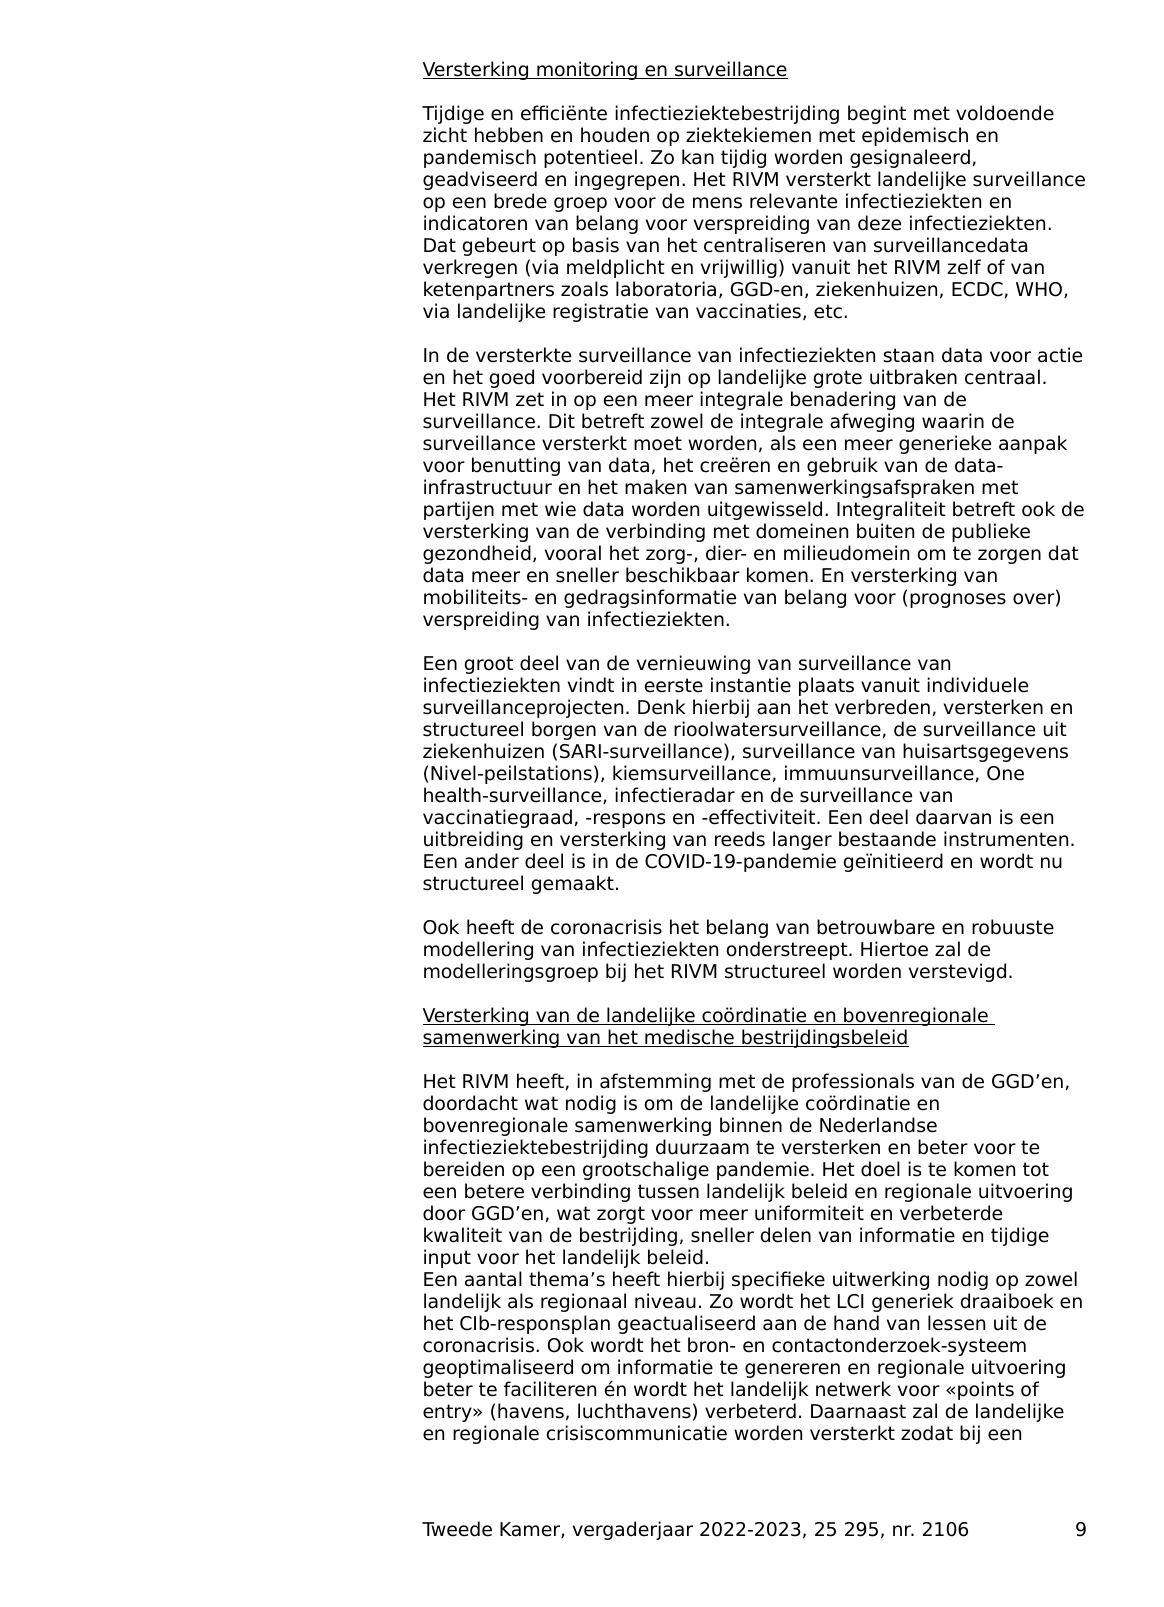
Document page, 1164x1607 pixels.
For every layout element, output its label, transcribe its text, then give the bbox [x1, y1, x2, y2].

text Tijdige en efficiënte infectieziektebestrijding begint met voldoende zicht hebben en houden op ziektekiemen met epidemisch en pandemisch potentieel. Zo kan tijdig worden gesignaleerd, geadviseerd en ingegrepen. Het RIVM versterkt landelijke surveillance op een brede groep voor de mens relevante infectieziekten en indicatoren van belang voor verspreiding van deze infectieziekten. Dat gebeurt op basis van het centraliseren van surveillancedata verkregen (via meldplicht en vrijwillig) vanuit het RIVM zelf of van ketenpartners zoals laboratoria, GGD-en, ziekenhuizen, ECDC, WHO, via landelijke registratie van vaccinaties, etc. [422, 103, 1087, 323]
text In de versterkte surveillance van infectieziekten staan data voor actie en het goed voorbereid zijn op landelijke grote uitbraken centraal. Het RIVM zet in op een meer integrale benadering van de surveillance. Dit betreft zowel de integrale afweging waarin de surveillance versterkt moet worden, als een meer generieke aanpak voor benutting van data, het creëren en gebruik van de data-infrastructuur en het maken van samenwerkingsafspraken met partijen met wie data worden uitgewisseld. Integraliteit betreft ook de versterking van de verbinding met domeinen buiten de publieke gezondheid, vooral het zorg-, dier- en milieudomein om te zorgen dat data meer en sneller beschikbaar komen. En versterking van mobiliteits- en gedragsinformatie van belang voor (prognoses over) verspreiding van infectieziekten. [422, 345, 1087, 631]
text Het RIVM heeft, in afstemming met de professionals van de GGD’en, doordacht wat nodig is om de landelijke coördinatie en bovenregionale samenwerking binnen de Nederlandse infectieziektebestrijding duurzaam te versterken en beter voor te bereiden op een grootschalige pandemie. Het doel is te komen tot een betere verbinding tussen landelijk beleid en regionale uitvoering door GGD’en, wat zorgt voor meer uniformiteit en verbeterde kwaliteit van de bestrijding, sneller delen van informatie en tijdige input voor het landelijk beleid. [422, 1071, 1087, 1269]
text Ook heeft de coronacrisis het belang van betrouwbare en robuuste modellering van infectieziekten onderstreept. Hiertoe zal de modelleringsgroep bij het RIVM structureel worden verstevigd. [422, 917, 1087, 983]
text Een groot deel van de vernieuwing van surveillance van infectieziekten vindt in eerste instantie plaats vanuit individuele surveillanceprojecten. Denk hierbij aan het verbreden, versterken en structureel borgen van de rioolwatersurveillance, de surveillance uit ziekenhuizen (SARI-surveillance), surveillance van huisartsgegevens (Nivel-peilstations), kiemsurveillance, immuunsurveillance, One health-surveillance, infectieradar en de surveillance van vaccinatiegraad, -respons en -effectiviteit. Een deel daarvan is een uitbreiding en versterking van reeds langer bestaande instrumenten. Een ander deel is in de COVID-19-pandemie geïnitieerd en wordt nu structureel gemaakt. [422, 653, 1087, 895]
subtitle Versterking van de landelijke coördinatie en bovenregionale samenwerking van het medische bestrijdingsbeleid [422, 1005, 1087, 1049]
subtitle Versterking monitoring en surveillance [422, 59, 1087, 81]
text Een aantal thema’s heeft hierbij specifieke uitwerking nodig op zowel landelijk als regionaal niveau. Zo wordt het LCI generiek draaiboek en het CIb-responsplan geactualiseerd aan de hand van lessen uit de coronacrisis. Ook wordt het bron- en contactonderzoek-systeem geoptimaliseerd om informatie te genereren en regionale uitvoering beter te faciliteren én wordt het landelijk netwerk voor «points of entry» (havens, luchthavens) verbeterd. Daarnaast zal de landelijke en regionale crisiscommunicatie worden versterkt zodat bij een [422, 1269, 1087, 1445]
